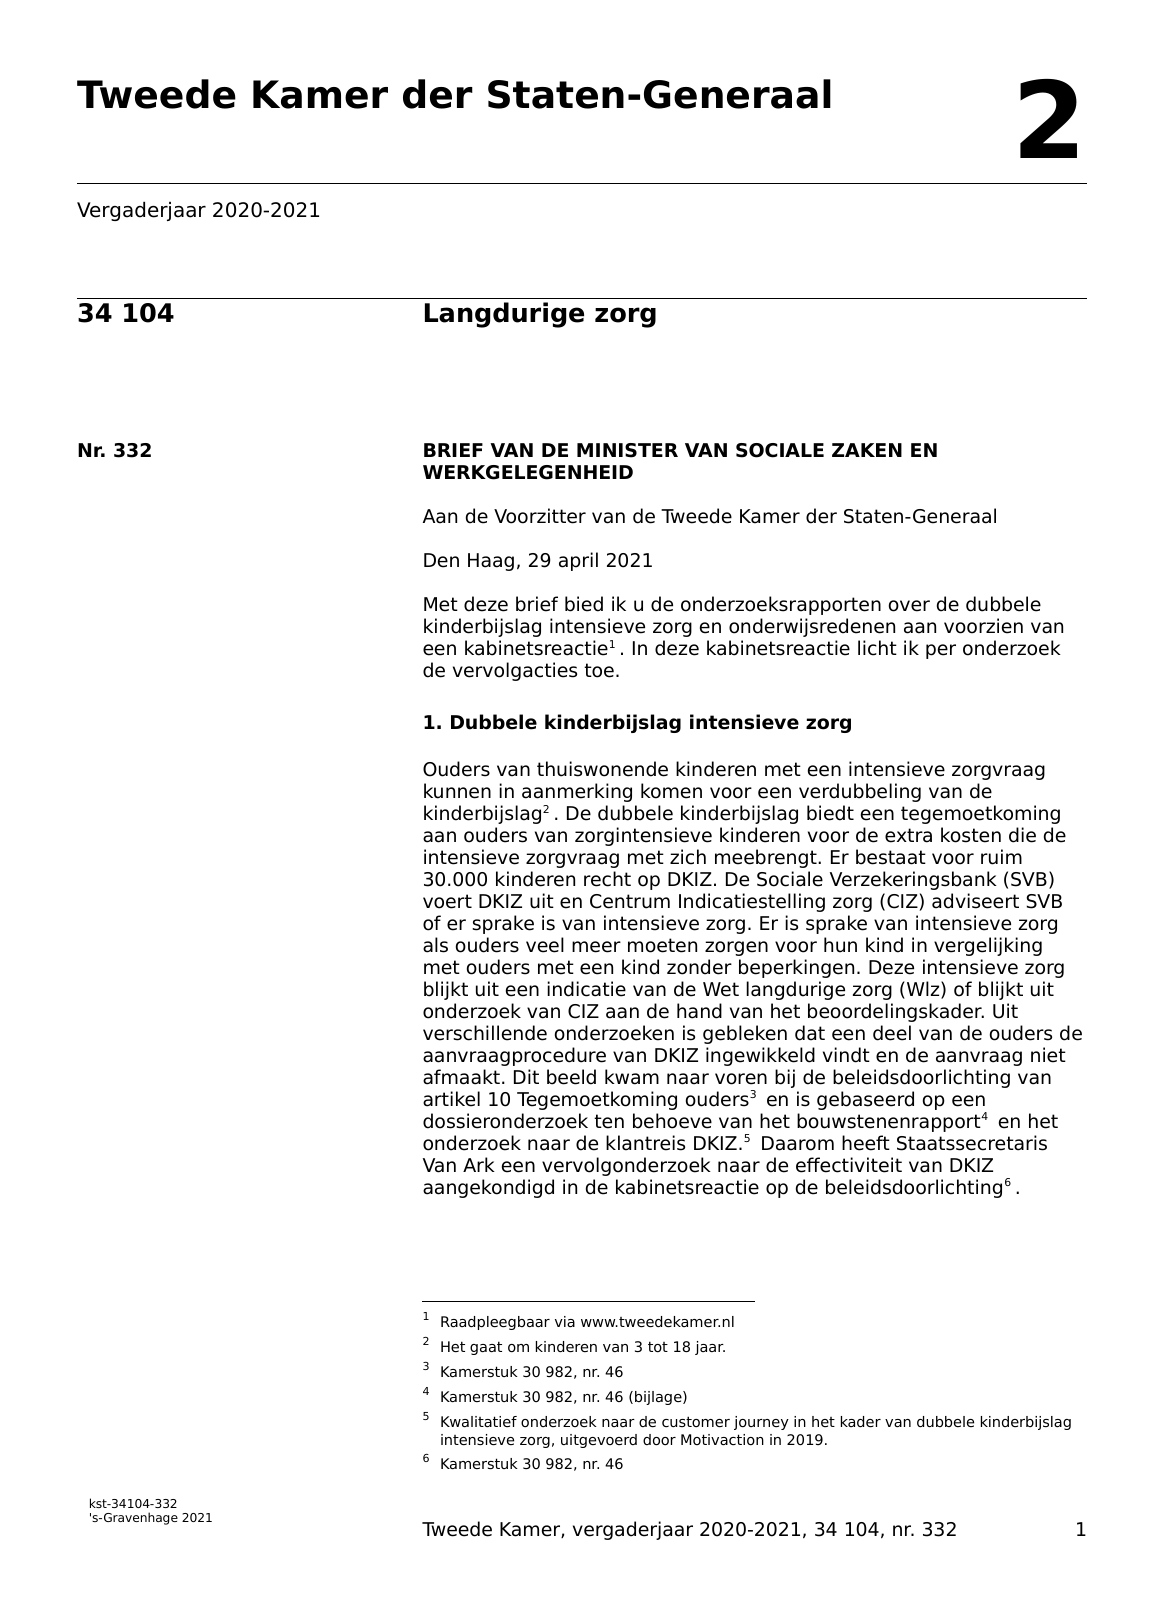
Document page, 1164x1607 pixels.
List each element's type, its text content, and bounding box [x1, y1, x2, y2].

text Kamerstuk 30 982, nr. 46 [422, 1452, 1087, 1474]
text Kwalitatief onderzoek naar de customer journey in het kader van dubbele kinderbijslag intensieve zorg, uitgevoerd door Motivaction in 2019. [422, 1410, 1087, 1449]
subtitle 34 104 Langdurige zorg [77, 299, 1087, 329]
text kst-34104-332 [88, 1497, 323, 1511]
text Het gaat om kinderen van 3 tot 18 jaar. [422, 1335, 1087, 1357]
text Aan de Voorzitter van de Tweede Kamer der Staten-Generaal [422, 506, 1087, 528]
table_cell Vergaderjaar 2020-2021 [77, 184, 1087, 298]
text Den Haag, 29 april 2021 [422, 550, 1087, 572]
text Ouders van thuiswonende kinderen met een intensieve zorgvraag kunnen in aanmerking komen voor een verdubbeling van de kinderbijslag. De dubbele kinderbijslag biedt een tegemoetkoming aan ouders van zorgintensieve kinderen voor de extra kosten die de intensieve zorgvraag met zich meebrengt. Er bestaat voor ruim 30.000 kinderen recht op DKIZ. De Sociale Verzekeringsbank (SVB) voert DKIZ uit en Centrum Indicatiestelling zorg (CIZ) adviseert SVB of er sprake is van intensieve zorg. Er is sprake van intensieve zorg als ouders veel meer moeten zorgen voor hun kind in vergelijking met ouders met een kind zonder beperkingen. Deze intensieve zorg blijkt uit een indicatie van de Wet langdurige zorg (Wlz) of blijkt uit onderzoek van CIZ aan de hand van het beoordelingskader. Uit verschillende onderzoeken is gebleken dat een deel van de ouders de aanvraagprocedure van DKIZ ingewikkeld vindt en de aanvraag niet afmaakt. Dit beeld kwam naar voren bij de beleidsdoorlichting van artikel 10 Tegemoetkoming ouders en is gebaseerd op een dossieronderzoek ten behoeve van het bouwstenenrapport en het onderzoek naar de klantreis DKIZ. Daarom heeft Staatssecretaris Van Ark een vervolgonderzoek naar de effectiviteit van DKIZ aangekondigd in de kabinetsreactie op de beleidsdoorlichting. [422, 759, 1087, 1199]
text Met deze brief bied ik u de onderzoeksrapporten over de dubbele kinderbijslag intensieve zorg en onderwijsredenen aan voorzien van een kabinetsreactie. In deze kabinetsreactie licht ik per onderzoek de vervolgacties toe. [422, 594, 1087, 682]
text Kamerstuk 30 982, nr. 46 (bijlage) [422, 1385, 1087, 1407]
subtitle 1. Dubbele kinderbijslag intensieve zorg [422, 712, 1087, 734]
text Kamerstuk 30 982, nr. 46 [422, 1360, 1087, 1382]
table_header 2 [886, 59, 1087, 183]
table_header Tweede Kamer der Staten-Generaal [77, 59, 886, 183]
text Raadpleegbaar via www.tweedekamer.nl [422, 1310, 1087, 1332]
text 's-Gravenhage 2021 [88, 1511, 323, 1525]
subtitle Nr. 332 BRIEF VAN DE MINISTER VAN SOCIALE ZAKEN EN WERKGELEGENHEID [77, 440, 1087, 484]
